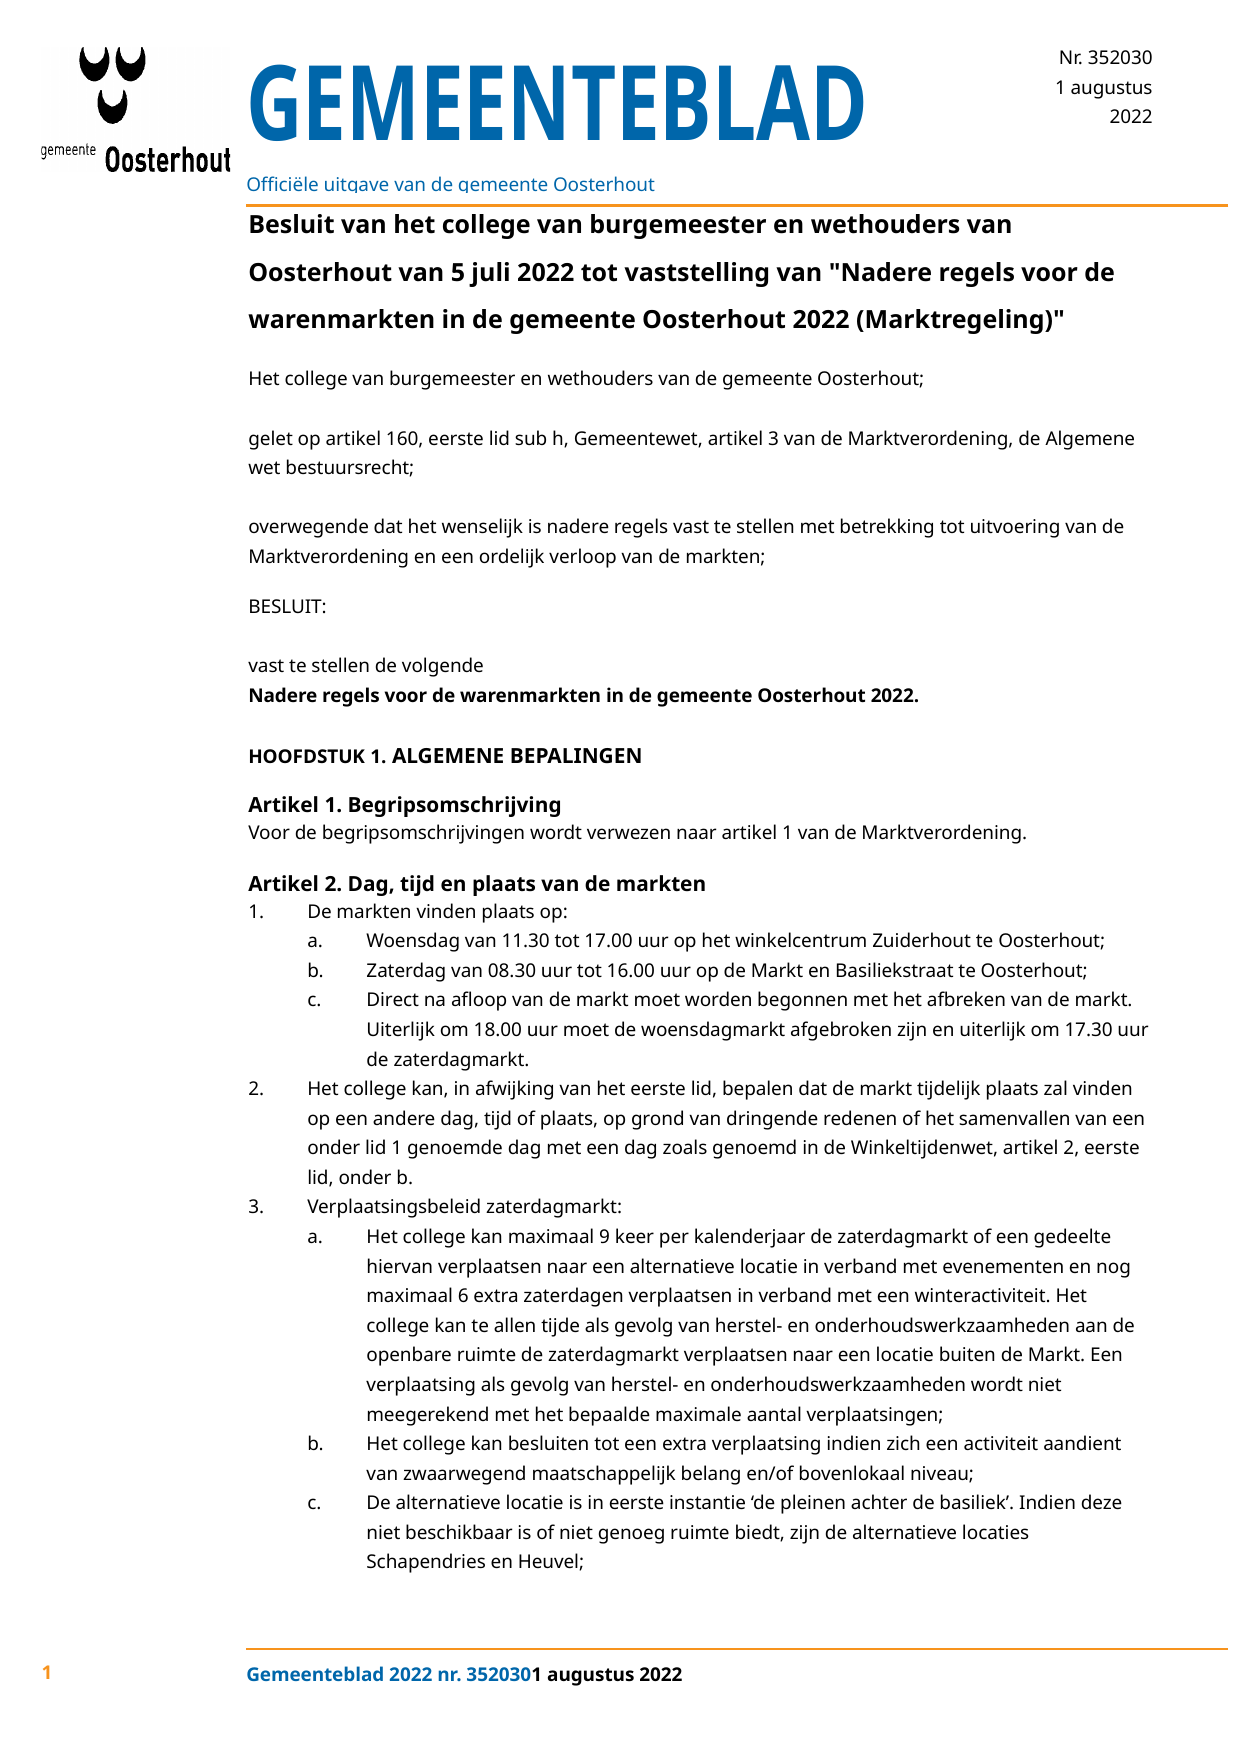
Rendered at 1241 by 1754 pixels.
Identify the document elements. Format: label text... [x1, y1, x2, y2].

text Artikel 1. Begripsomschrijving [248, 791, 1152, 819]
text gelet op artikel 160, eerste lid sub h, Gemeentewet, artikel 3 van de Marktverordening, de Algemene wet bestuursrecht; [248, 425, 1152, 480]
text Besluit van het college van burgemeester en wethouders van Oosterhout van 5 juli 2022 tot vaststelling van "Nadere regels voor de warenmarkten in de gemeente Oosterhout 2022 (Marktregeling)" [248, 207, 1152, 336]
text Nadere regels voor de warenmarkten in de gemeente Oosterhout 2022. [248, 682, 1152, 708]
text BESLUIT: [248, 593, 1152, 619]
list Woensdag van 11.30 tot 17.00 uur op het winkelcentrum Zuiderhout te Oosterhout; [307, 927, 1152, 953]
list Het college kan besluiten tot een extra verplaatsing indien zich een activiteit aandient van zwaarwegend maatschappelijk belang en/of bovenlokaal niveau; [307, 1430, 1152, 1486]
list De markten vinden plaats op: [248, 898, 1152, 923]
text Het college van burgemeester en wethouders van de gemeente Oosterhout; [248, 366, 1152, 391]
list De alternatieve locatie is in eerste instantie ‘de pleinen achter de basiliek’. Indien deze niet beschikbaar is of niet genoeg ruimte biedt, zijn de alternatieve locaties Schapendries en Heuvel; [307, 1489, 1152, 1574]
text vast te stellen de volgende [248, 652, 1152, 678]
picture [41, 47, 231, 172]
text HOOFDSTUK 1. ALGEMENE BEPALINGEN [248, 741, 1152, 770]
text overwegende dat het wenselijk is nadere regels vast te stellen met betrekking tot uitvoering van de Marktverordening en een ordelijk verloop van de markten; [248, 513, 1152, 569]
list Het college kan, in afwijking van het eerste lid, bepalen dat de markt tijdelijk plaats zal vinden op een andere dag, tijd of plaats, op grond van dringende redenen of het samenvallen van een onder lid 1 genoemde dag met een dag zoals genoemd in de Winkeltijdenwet, artikel 2, eerste lid, onder b. [248, 1075, 1152, 1190]
text Voor de begripsomschrijvingen wordt verwezen naar artikel 1 van de Marktverordening. [248, 819, 1152, 845]
list Het college kan maximaal 9 keer per kalenderjaar de zaterdagmarkt of een gedeelte hiervan verplaatsen naar een alternatieve locatie in verband met evenementen en nog maximaal 6 extra zaterdagen verplaatsen in verband met een winteractiviteit. Het college kan te allen tijde als gevolg van herstel- en onderhoudswerkzaamheden aan de openbare ruimte de zaterdagmarkt verplaatsen naar een locatie buiten de Markt. Een verplaatsing als gevolg van herstel- en onderhoudswerkzaamheden wordt niet meegerekend met het bepaalde maximale aantal verplaatsingen; [307, 1223, 1152, 1426]
list Verplaatsingsbeleid zaterdagmarkt: [248, 1194, 1152, 1219]
text Artikel 2. Dag, tijd en plaats van de markten [248, 869, 1152, 898]
list Direct na afloop van de markt moet worden begonnen met het afbreken van de markt. Uiterlijk om 18.00 uur moet de woensdagmarkt afgebroken zijn en uiterlijk om 17.30 uur de zaterdagmarkt. [307, 987, 1152, 1071]
list Zaterdag van 08.30 uur tot 16.00 uur op de Markt en Basiliekstraat te Oosterhout; [307, 957, 1152, 983]
